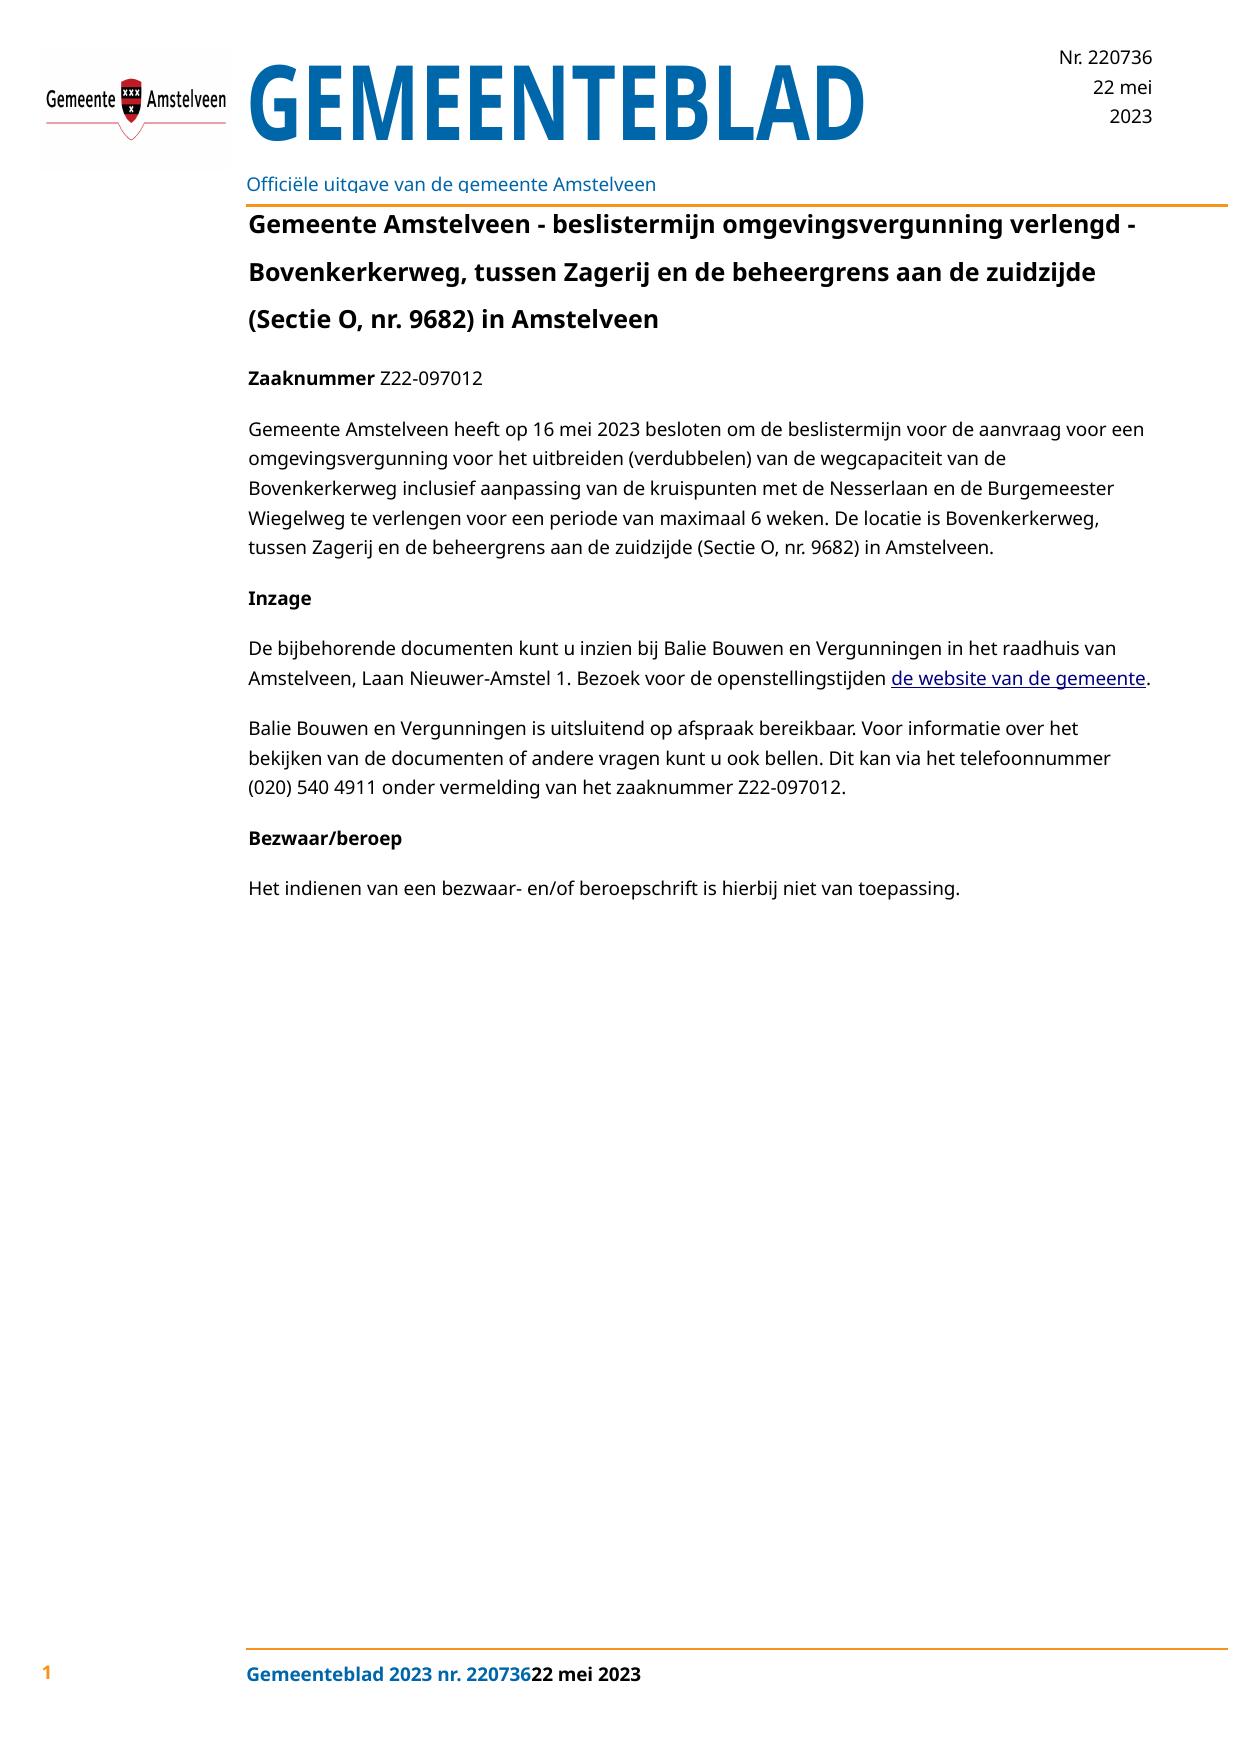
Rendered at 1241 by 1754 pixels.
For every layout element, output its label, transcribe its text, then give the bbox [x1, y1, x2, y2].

text Gemeente Amstelveen heeft op 16 mei 2023 besloten om de beslistermijn voor de aanvraag voor een omgevingsvergunning voor het uitbreiden (verdubbelen) van de wegcapaciteit van de Bovenkerkerweg inclusief aanpassing van de kruispunten met de Nesserlaan en de Burgemeester Wiegelweg te verlengen voor een periode van maximaal 6 weken. De locatie is Bovenkerkerweg, tussen Zagerij en de beheergrens aan de zuidzijde (Sectie O, nr. 9682) in Amstelveen. [248, 416, 1152, 560]
text De bijbehorende documenten kunt u inzien bij Balie Bouwen en Vergunningen in het raadhuis van Amstelveen, Laan Nieuwer-Amstel 1. Bezoek voor de openstellingstijden de website van de gemeente. [248, 635, 1152, 690]
text Zaaknummer Z22-097012 [248, 366, 1152, 391]
text Balie Bouwen en Vergunningen is uitsluitend op afspraak bereikbaar. Voor informatie over het bekijken van de documenten of andere vragen kunt u ook bellen. Dit kan via het telefoonnummer (020) 540 4911 onder vermelding van het zaaknummer Z22-097012. [248, 715, 1152, 800]
text Gemeente Amstelveen - beslistermijn omgevingsvergunning verlengd - Bovenkerkerweg, tussen Zagerij en de beheergrens aan de zuidzijde (Sectie O, nr. 9682) in Amstelveen [248, 207, 1152, 336]
text Bezwaar/beroep [248, 825, 1152, 850]
text Inzage [248, 585, 1152, 610]
text Het indienen van een bezwaar- en/of beroepschrift is hierbij niet van toepassing. [248, 875, 1152, 901]
picture [41, 47, 231, 172]
